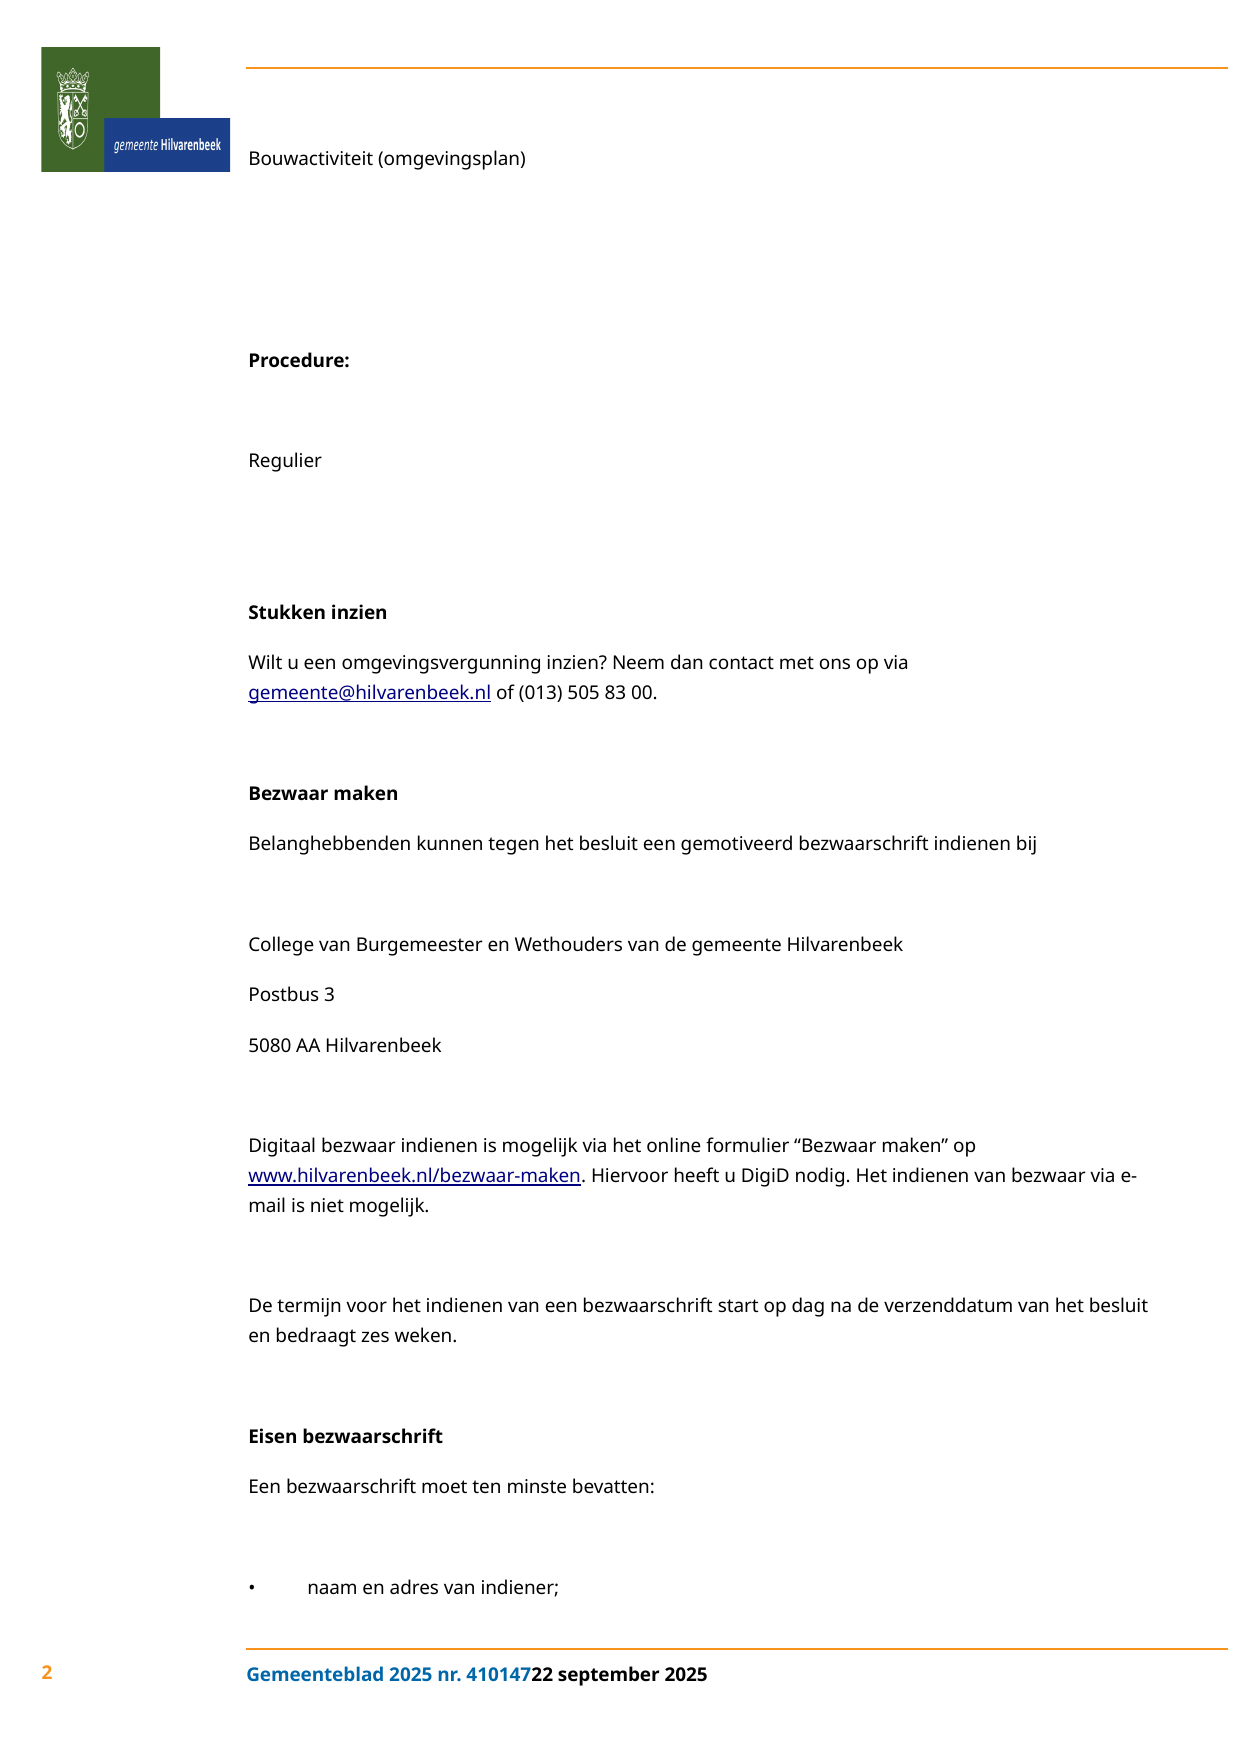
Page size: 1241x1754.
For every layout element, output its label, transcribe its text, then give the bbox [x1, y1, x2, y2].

text Postbus 3 [248, 981, 1152, 1007]
text Een bezwaarschrift moet ten minste bevatten: [248, 1473, 1152, 1499]
text Stukken inzien [248, 599, 1152, 625]
text Bouwactiviteit (omgevingsplan) [248, 145, 1152, 171]
text Digitaal bezwaar indienen is mogelijk via het online formulier “Bezwaar maken” op www.hilvarenbeek.nl/bezwaar-maken. Hiervoor heeft u DigiD nodig. Het indienen van bezwaar via e-mail is niet mogelijk. [248, 1133, 1152, 1218]
text Procedure: [248, 347, 1152, 373]
text College van Burgemeester en Wethouders van de gemeente Hilvarenbeek [248, 931, 1152, 957]
text De termijn voor het indienen van een bezwaarschrift start op dag na de verzenddatum van het besluit en bedraagt zes weken. [248, 1293, 1152, 1348]
text 5080 AA Hilvarenbeek [248, 1032, 1152, 1058]
text Belanghebbenden kunnen tegen het besluit een gemotiveerd bezwaarschrift indienen bij [248, 830, 1152, 856]
list naam en adres van indiener; [248, 1574, 1152, 1600]
text Eisen bezwaarschrift [248, 1423, 1152, 1449]
text Regulier [248, 448, 1152, 473]
picture [41, 47, 231, 172]
text Wilt u een omgevingsvergunning inzien? Neem dan contact met ons op via gemeente@hilvarenbeek.nl of (013) 505 83 00. [248, 649, 1152, 705]
text Bezwaar maken [248, 780, 1152, 806]
